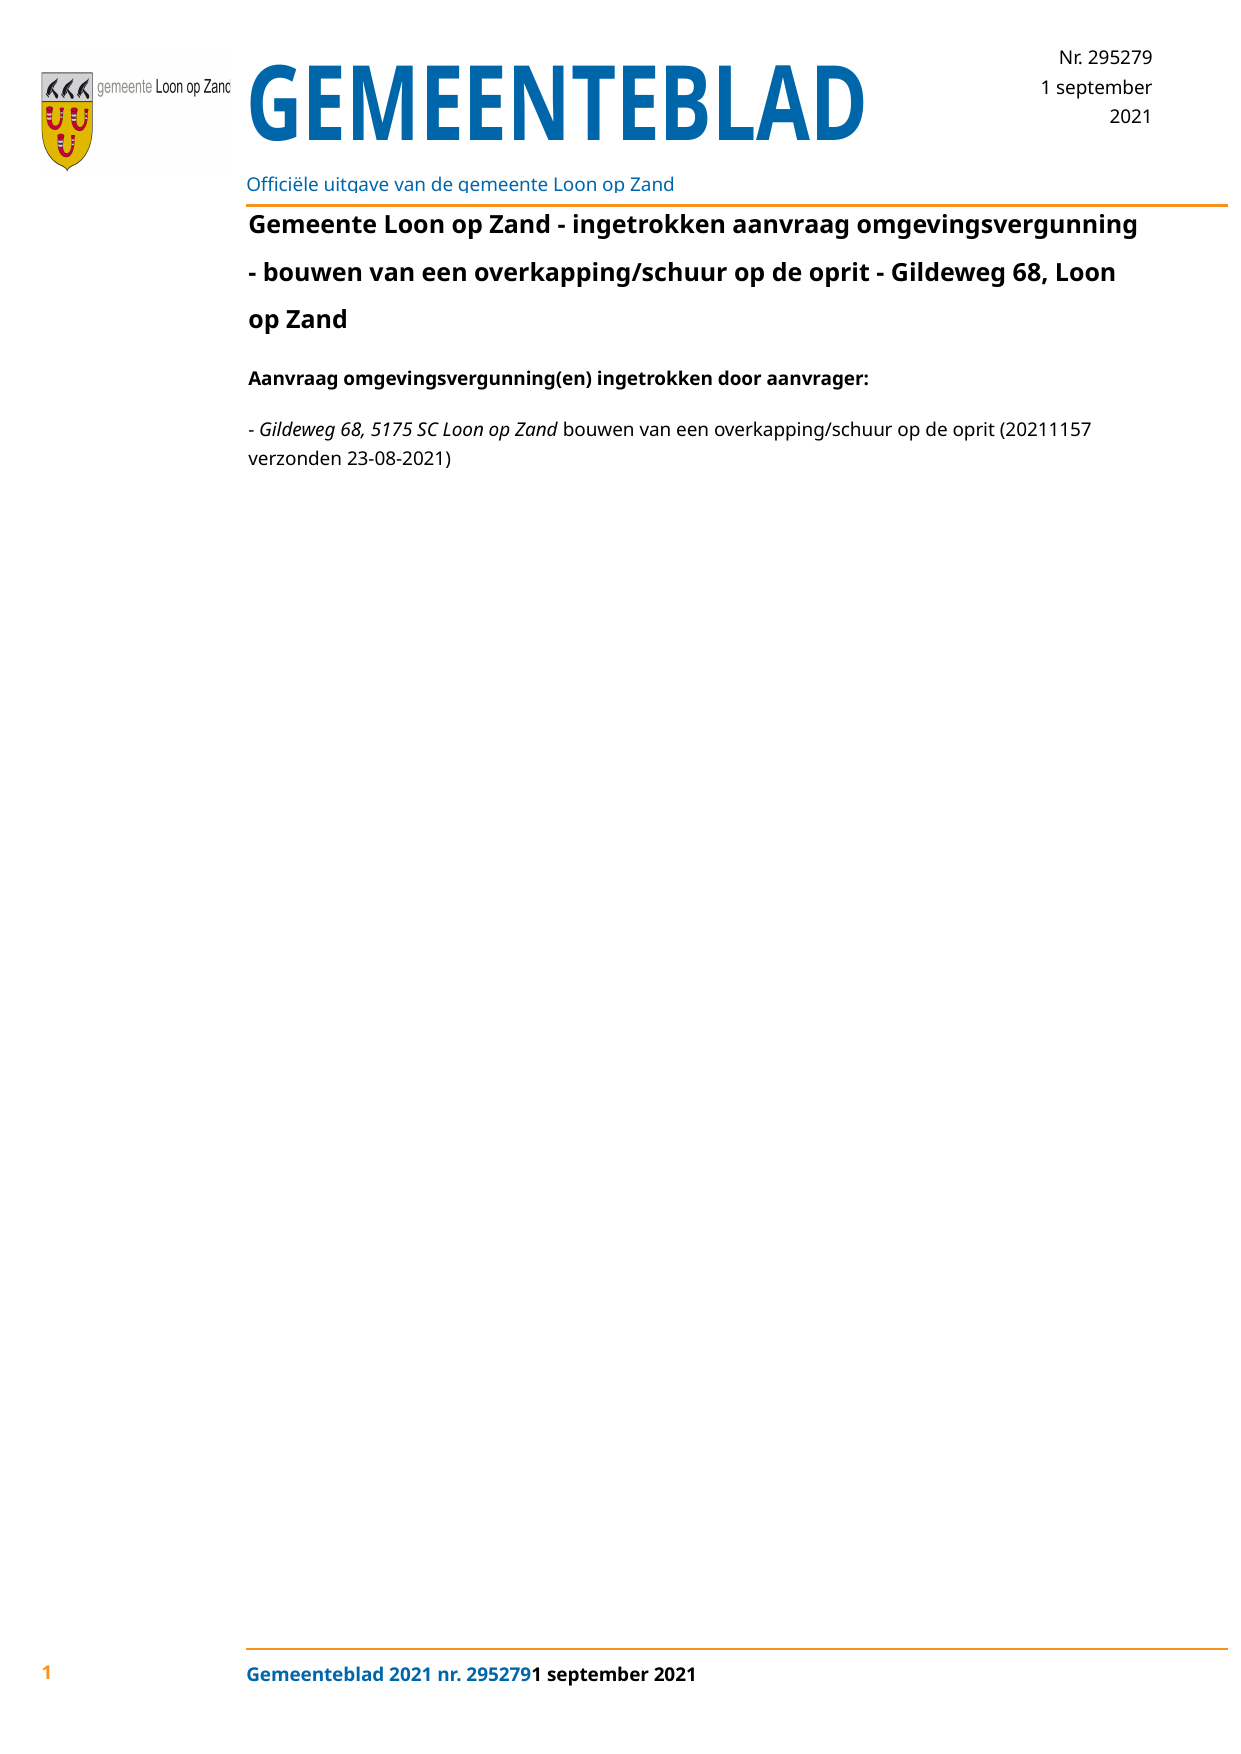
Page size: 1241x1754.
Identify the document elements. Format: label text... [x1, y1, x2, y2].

picture [41, 47, 231, 172]
text Aanvraag omgevingsvergunning(en) ingetrokken door aanvrager: [248, 366, 1152, 391]
text Gemeente Loon op Zand - ingetrokken aanvraag omgevingsvergunning - bouwen van een overkapping/schuur op de oprit - Gildeweg 68, Loon op Zand [248, 207, 1152, 336]
text - Gildeweg 68, 5175 SC Loon op Zand bouwen van een overkapping/schuur op de oprit (20211157 verzonden 23-08-2021) [248, 416, 1152, 471]
